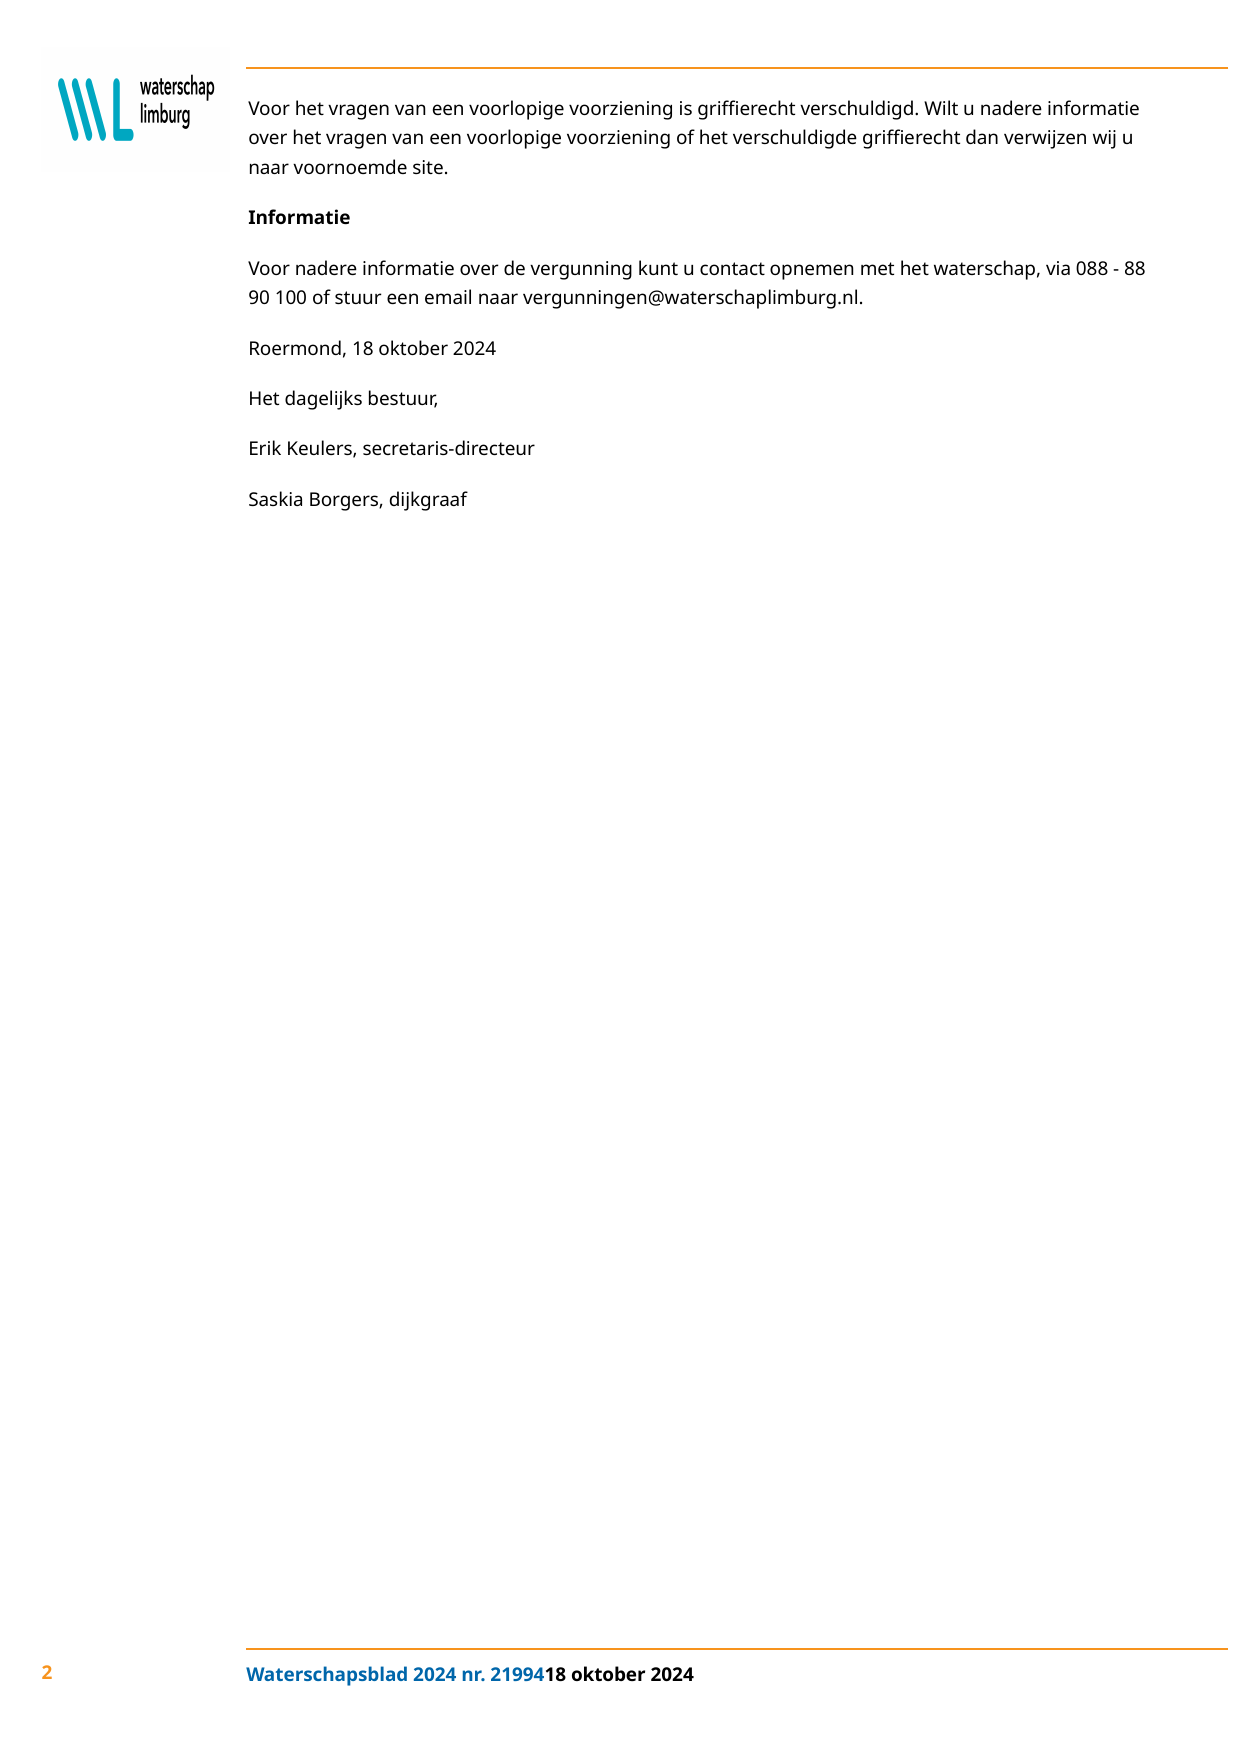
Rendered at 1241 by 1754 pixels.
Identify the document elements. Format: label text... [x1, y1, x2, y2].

text Voor nadere informatie over de vergunning kunt u contact opnemen met het waterschap, via 088 - 88 90 100 of stuur een email naar vergunningen@waterschaplimburg.nl. [248, 255, 1152, 310]
text Het dagelijks bestuur, [248, 385, 1152, 411]
picture [41, 47, 231, 172]
text Saskia Borgers, dijkgraaf [248, 486, 1152, 512]
text Erik Keulers, secretaris-directeur [248, 436, 1152, 461]
text Roermond, 18 oktober 2024 [248, 335, 1152, 361]
text Informatie [248, 204, 1152, 230]
text Voor het vragen van een voorlopige voorziening is griffierecht verschuldigd. Wilt u nadere informatie over het vragen van een voorlopige voorziening of het verschuldigde griffierecht dan verwijzen wij u naar voornoemde site. [248, 95, 1152, 180]
